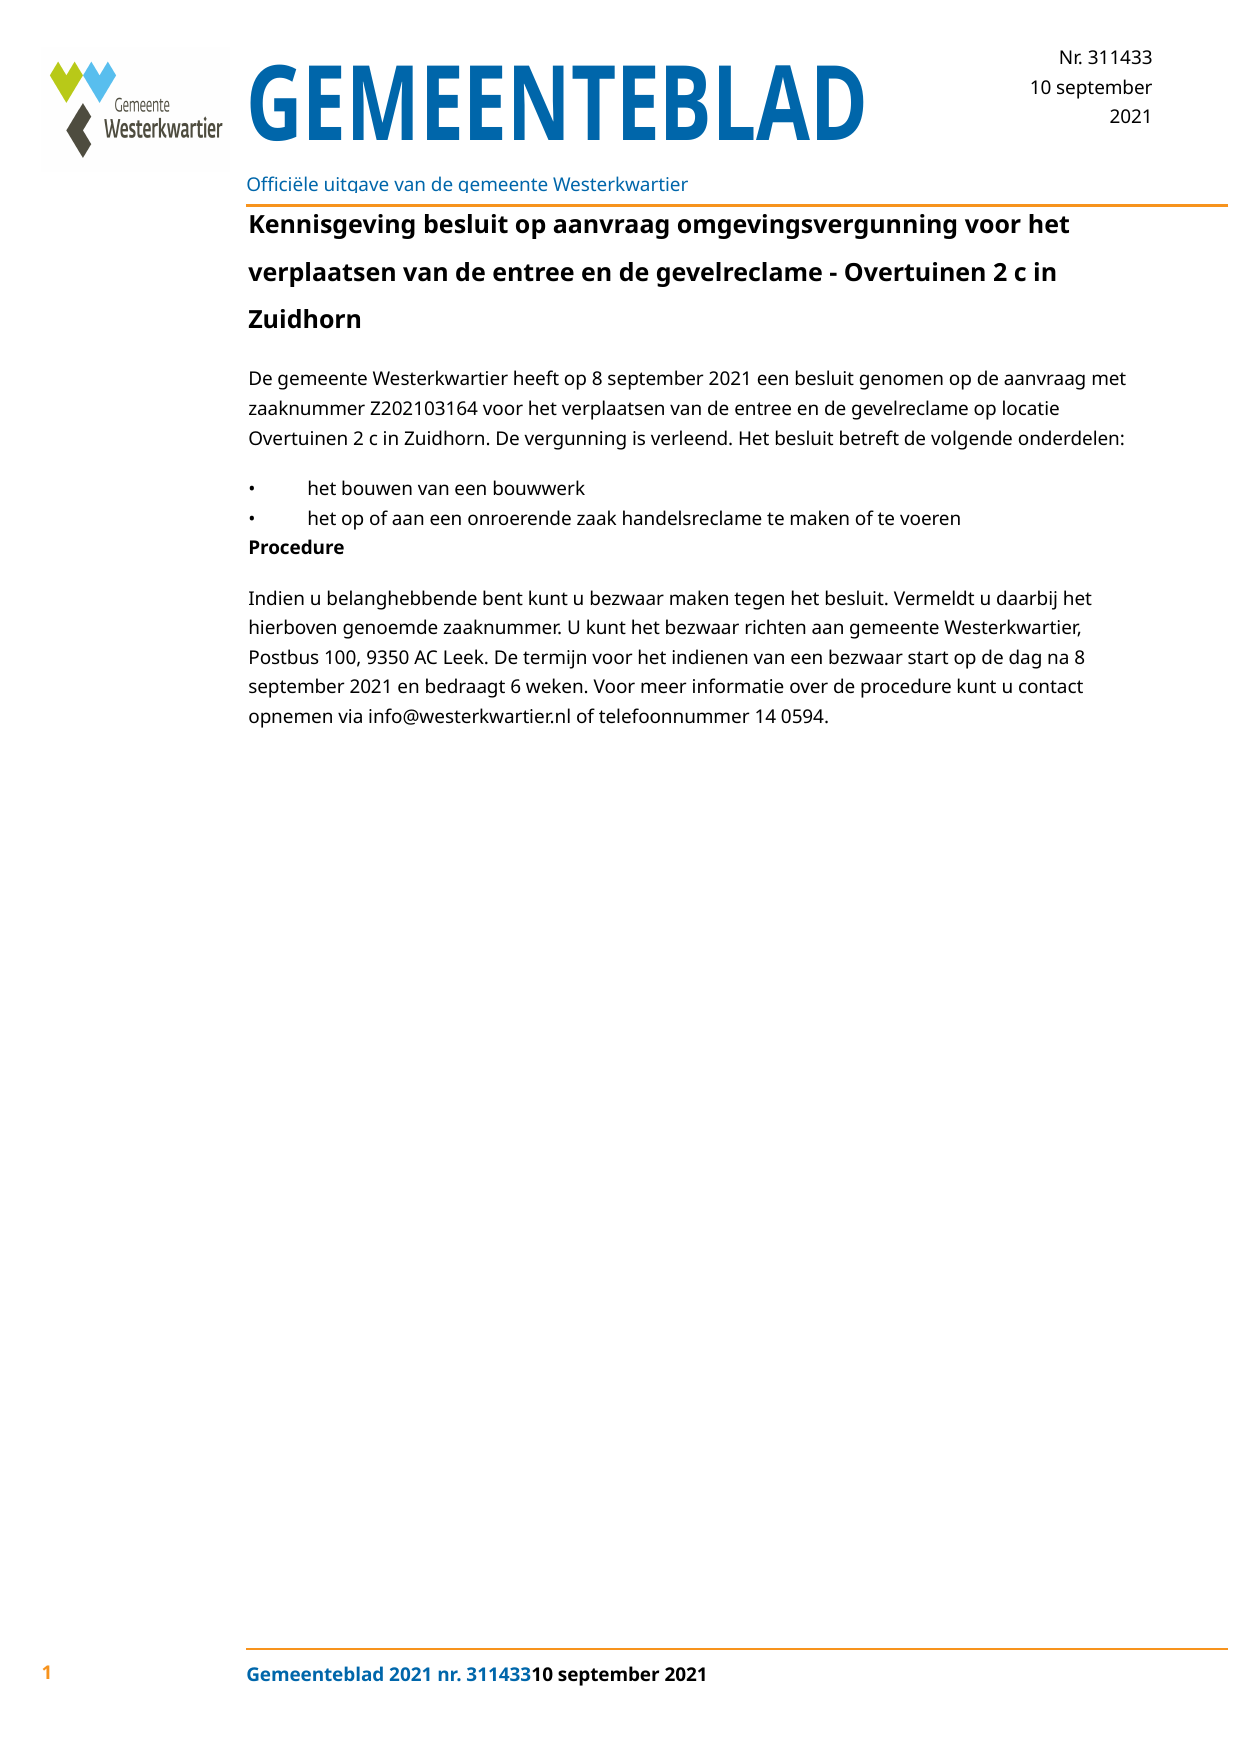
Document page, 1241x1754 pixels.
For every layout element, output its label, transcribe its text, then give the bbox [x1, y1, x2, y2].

picture [41, 47, 231, 172]
text Indien u belanghebbende bent kunt u bezwaar maken tegen het besluit. Vermeldt u daarbij het hierboven genoemde zaaknummer. U kunt het bezwaar richten aan gemeente Westerkwartier, Postbus 100, 9350 AC Leek. De termijn voor het indienen van een bezwaar start op de dag na 8 september 2021 en bedraagt 6 weken. Voor meer informatie over de procedure kunt u contact opnemen via info@westerkwartier.nl of telefoonnummer 14 0594. [248, 585, 1152, 729]
text Procedure [248, 534, 1152, 560]
list het bouwen van een bouwwerk [248, 475, 1152, 501]
list het op of aan een onroerende zaak handelsreclame te maken of te voeren [248, 505, 1152, 530]
text Kennisgeving besluit op aanvraag omgevingsvergunning voor het verplaatsen van de entree en de gevelreclame - Overtuinen 2 c in Zuidhorn [248, 207, 1152, 336]
text De gemeente Westerkwartier heeft op 8 september 2021 een besluit genomen op de aanvraag met zaaknummer Z202103164 voor het verplaatsen van de entree en de gevelreclame op locatie Overtuinen 2 c in Zuidhorn. De vergunning is verleend. Het besluit betreft de volgende onderdelen: [248, 366, 1152, 450]
